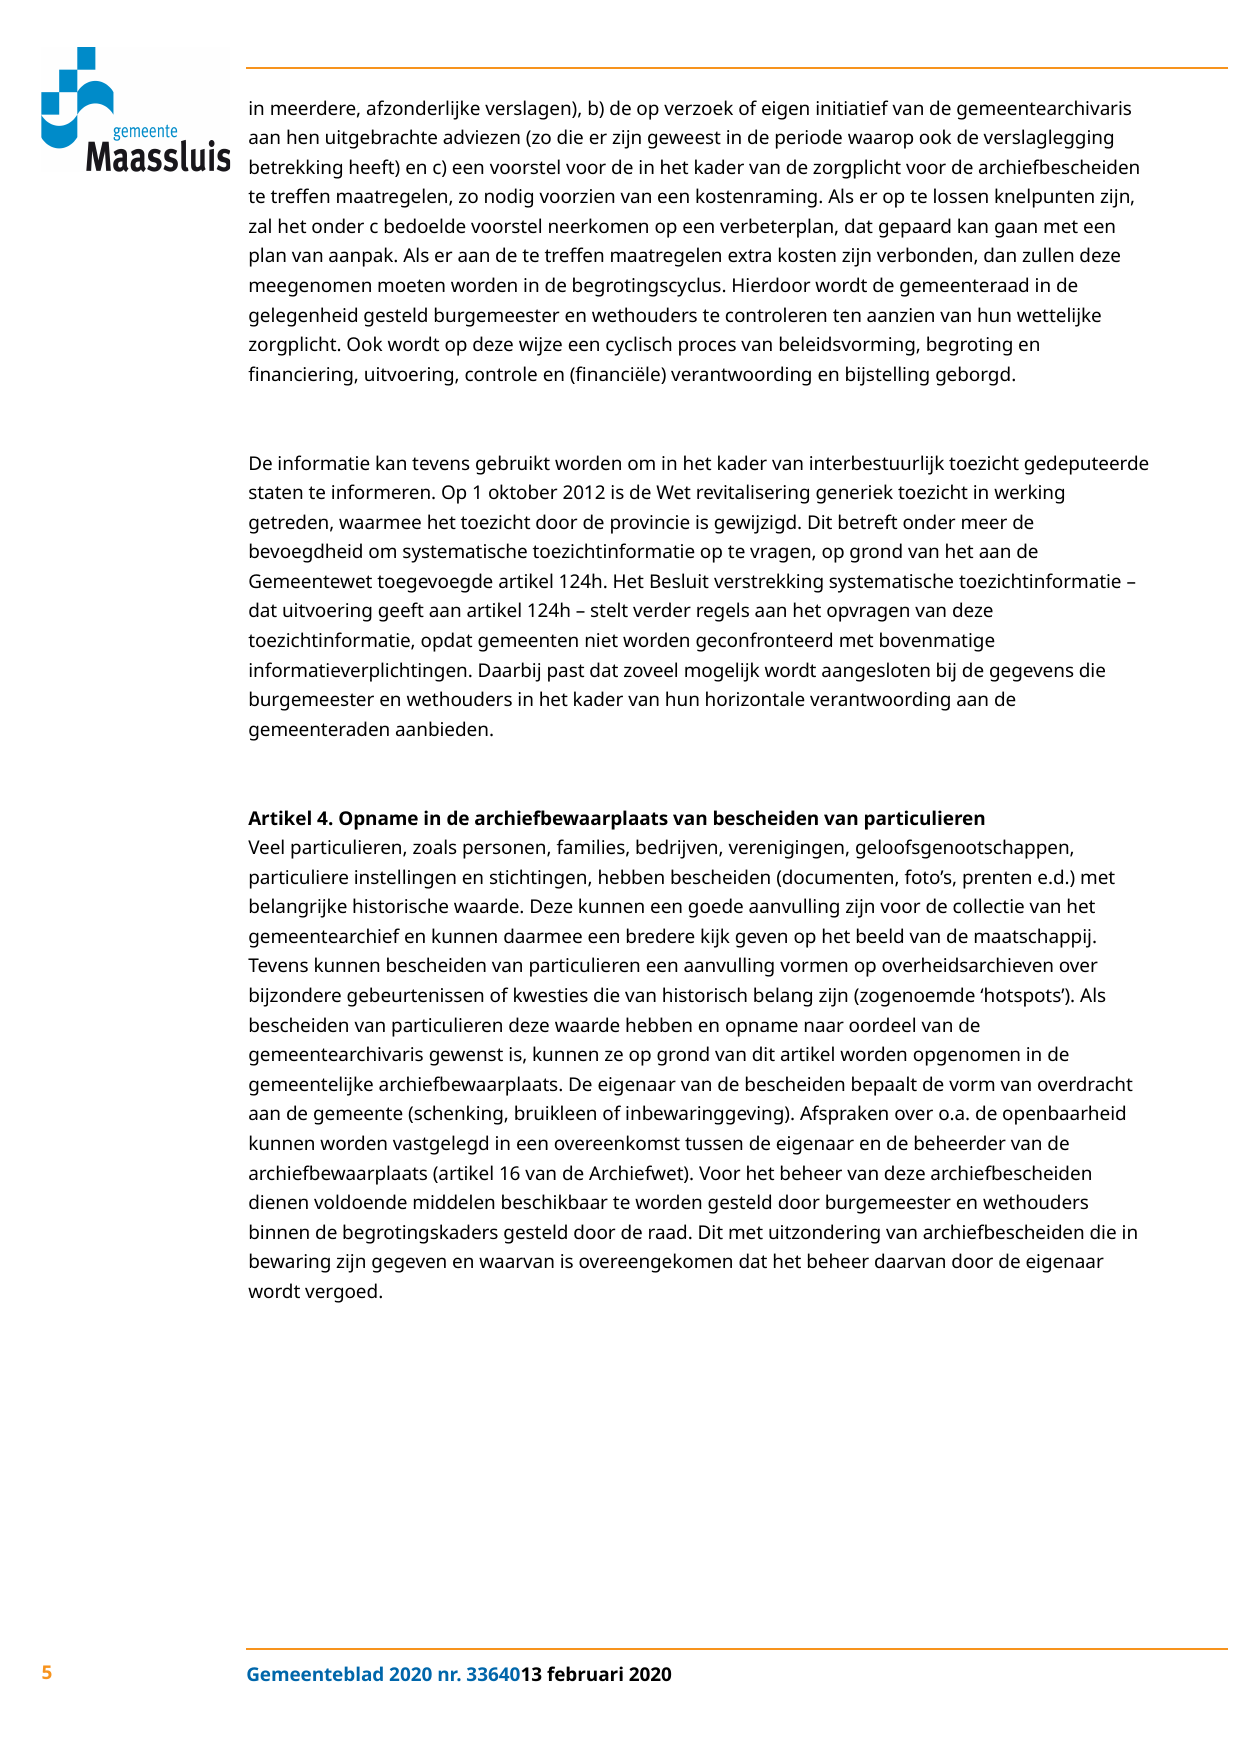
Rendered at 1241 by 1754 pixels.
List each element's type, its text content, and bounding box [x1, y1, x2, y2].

text Veel particulieren, zoals personen, families, bedrijven, verenigingen, geloofsgenootschappen, particuliere instellingen en stichtingen, hebben bescheiden (documenten, foto’s, prenten e.d.) met belangrijke historische waarde. Deze kunnen een goede aanvulling zijn voor de collectie van het gemeentearchief en kunnen daarmee een bredere kijk geven op het beeld van de maatschappij. Tevens kunnen bescheiden van particulieren een aanvulling vormen op overheidsarchieven over bijzondere gebeurtenissen of kwesties die van historisch belang zijn (zogenoemde ‘hotspots’). Als bescheiden van particulieren deze waarde hebben en opname naar oordeel van de gemeentearchivaris gewenst is, kunnen ze op grond van dit artikel worden opgenomen in de gemeentelijke archiefbewaarplaats. De eigenaar van de bescheiden bepaalt de vorm van overdracht aan de gemeente (schenking, bruikleen of inbewaringgeving). Afspraken over o.a. de openbaarheid kunnen worden vastgelegd in een overeenkomst tussen de eigenaar en de beheerder van de archiefbewaarplaats (artikel 16 van de Archiefwet). Voor het beheer van deze archiefbescheiden dienen voldoende middelen beschikbaar te worden gesteld door burgemeester en wethouders binnen de begrotingskaders gesteld door de raad. Dit met uitzondering van archiefbescheiden die in bewaring zijn gegeven en waarvan is overeengekomen dat het beheer daarvan door de eigenaar wordt vergoed. [248, 834, 1152, 1304]
text De informatie kan tevens gebruikt worden om in het kader van interbestuurlijk toezicht gedeputeerde staten te informeren. Op 1 oktober 2012 is de Wet revitalisering generiek toezicht in werking getreden, waarmee het toezicht door de provincie is gewijzigd. Dit betreft onder meer de bevoegdheid om systematische toezichtinformatie op te vragen, op grond van het aan de Gemeentewet toegevoegde artikel 124h. Het Besluit verstrekking systematische toezichtinformatie – dat uitvoering geeft aan artikel 124h – stelt verder regels aan het opvragen van deze toezichtinformatie, opdat gemeenten niet worden geconfronteerd met bovenmatige informatieverplichtingen. Daarbij past dat zoveel mogelijk wordt aangesloten bij de gegevens die burgemeester en wethouders in het kader van hun horizontale verantwoording aan de gemeenteraden aanbieden. [248, 450, 1152, 742]
picture [41, 47, 231, 172]
picture [41, 47, 77, 92]
text in meerdere, afzonderlijke verslagen), b) de op verzoek of eigen initiatief van de gemeentearchivaris aan hen uitgebrachte adviezen (zo die er zijn geweest in de periode waarop ook de verslaglegging betrekking heeft) en c) een voorstel voor de in het kader van de zorgplicht voor de archiefbescheiden te treffen maatregelen, zo nodig voorzien van een kostenraming. Als er op te lossen knelpunten zijn, zal het onder c bedoelde voorstel neerkomen op een verbeterplan, dat gepaard kan gaan met een plan van aanpak. Als er aan de te treffen maatregelen extra kosten zijn verbonden, dan zullen deze meegenomen moeten worden in de begrotingscyclus. Hierdoor wordt de gemeenteraad in de gelegenheid gesteld burgemeester en wethouders te controleren ten aanzien van hun wettelijke zorgplicht. Ook wordt op deze wijze een cyclisch proces van beleidsvorming, begroting en financiering, uitvoering, controle en (financiële) verantwoording en bijstelling geborgd. [248, 95, 1152, 387]
text Artikel 4. Opname in de archiefbewaarplaats van bescheiden van particulieren [248, 805, 1152, 831]
